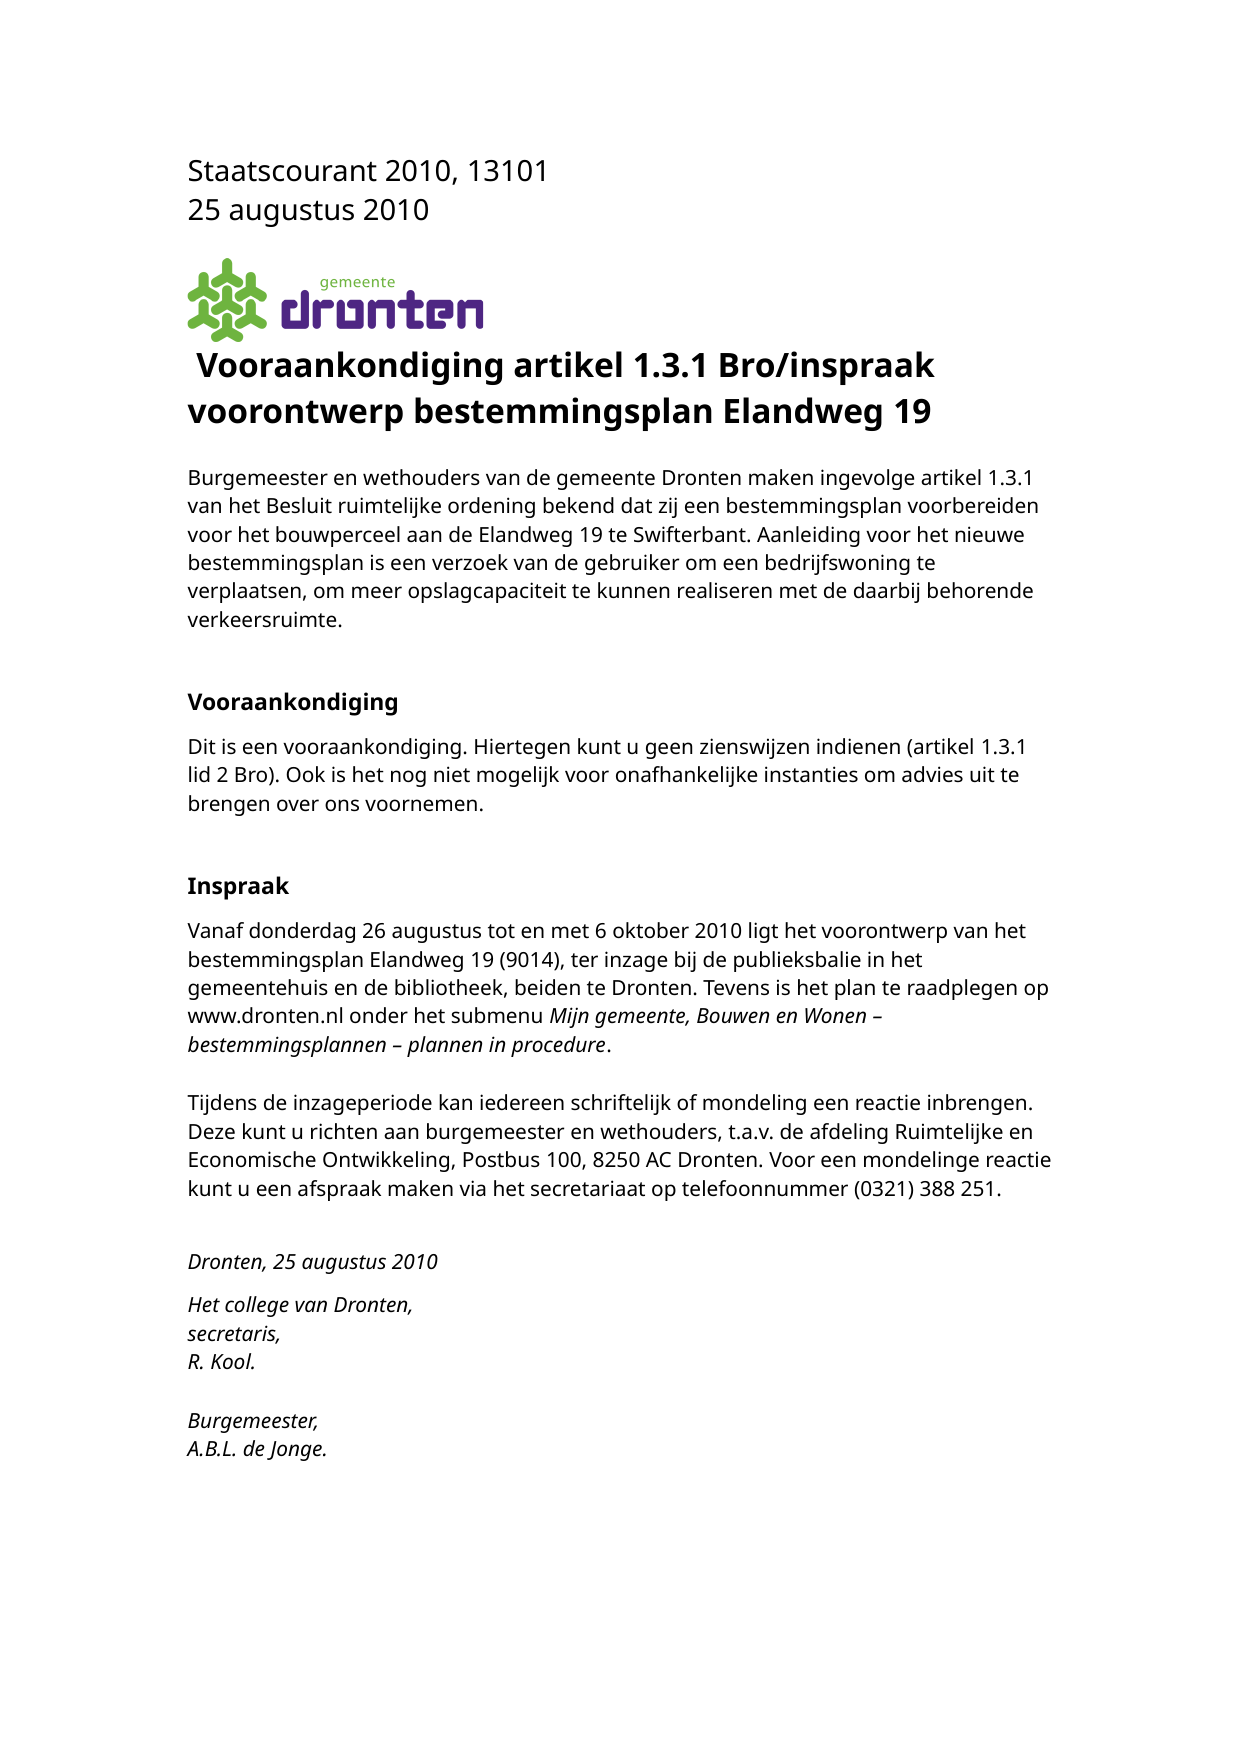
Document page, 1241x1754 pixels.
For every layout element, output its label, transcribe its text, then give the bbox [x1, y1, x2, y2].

subtitle Vooraankondiging [187, 686, 1053, 717]
text Burgemeester en wethouders van de gemeente Dronten maken ingevolge artikel 1.3.1 van het Besluit ruimtelijke ordening bekend dat zij een bestemmingsplan voorbereiden voor het bouwperceel aan de Elandweg 19 te Swifterbant. Aanleiding voor het nieuwe bestemmingsplan is een verzoek van de gebruiker om een bedrijfswoning te verplaatsen, om meer opslagcapaciteit te kunnen realiseren met de daarbij behorende verkeersruimte. [187, 463, 1053, 633]
text A.B.L. de Jonge. [187, 1434, 1053, 1463]
text 25 augustus 2010 [187, 190, 1053, 229]
text Burgemeester, [187, 1406, 1053, 1434]
text Tijdens de inzageperiode kan iedereen schriftelijk of mondeling een reactie inbrengen. Deze kunt u richten aan burgemeester en wethouders, t.a.v. de afdeling Ruimtelijke en Economische Ontwikkeling, Postbus 100, 8250 AC Dronten. Voor een mondelinge reactie kunt u een afspraak maken via het secretariaat op telefoonnummer (0321) 388 251. [187, 1088, 1053, 1202]
subtitle Inspraak [187, 870, 1053, 901]
text Dronten, 25 augustus 2010 [187, 1247, 1053, 1276]
text Het college van Dronten, [187, 1291, 1053, 1319]
subtitle Vooraankondiging artikel 1.3.1 Bro/inspraak voorontwerp bestemmingsplan Elandweg 19 [187, 271, 1053, 433]
text R. Kool. [187, 1347, 1053, 1376]
text Staatscourant 2010, 13101 [187, 150, 1053, 190]
text secretaris, [187, 1319, 1053, 1347]
text Dit is een vooraankondiging. Hiertegen kunt u geen zienswijzen indienen (artikel 1.3.1 lid 2 Bro). Ook is het nog niet mogelijk voor onafhankelijke instanties om advies uit te brengen over ons voornemen. [187, 732, 1053, 817]
text Vanaf donderdag 26 augustus tot en met 6 oktober 2010 ligt het voorontwerp van het bestemmingsplan Elandweg 19 (9014), ter inzage bij de publieksbalie in het gemeentehuis en de bibliotheek, beiden te Dronten. Tevens is het plan te raadplegen op www.dronten.nl onder het submenu Mijn gemeente, Bouwen en Wonen – bestemmingsplannen – plannen in procedure. [187, 916, 1053, 1058]
picture [187, 258, 484, 342]
